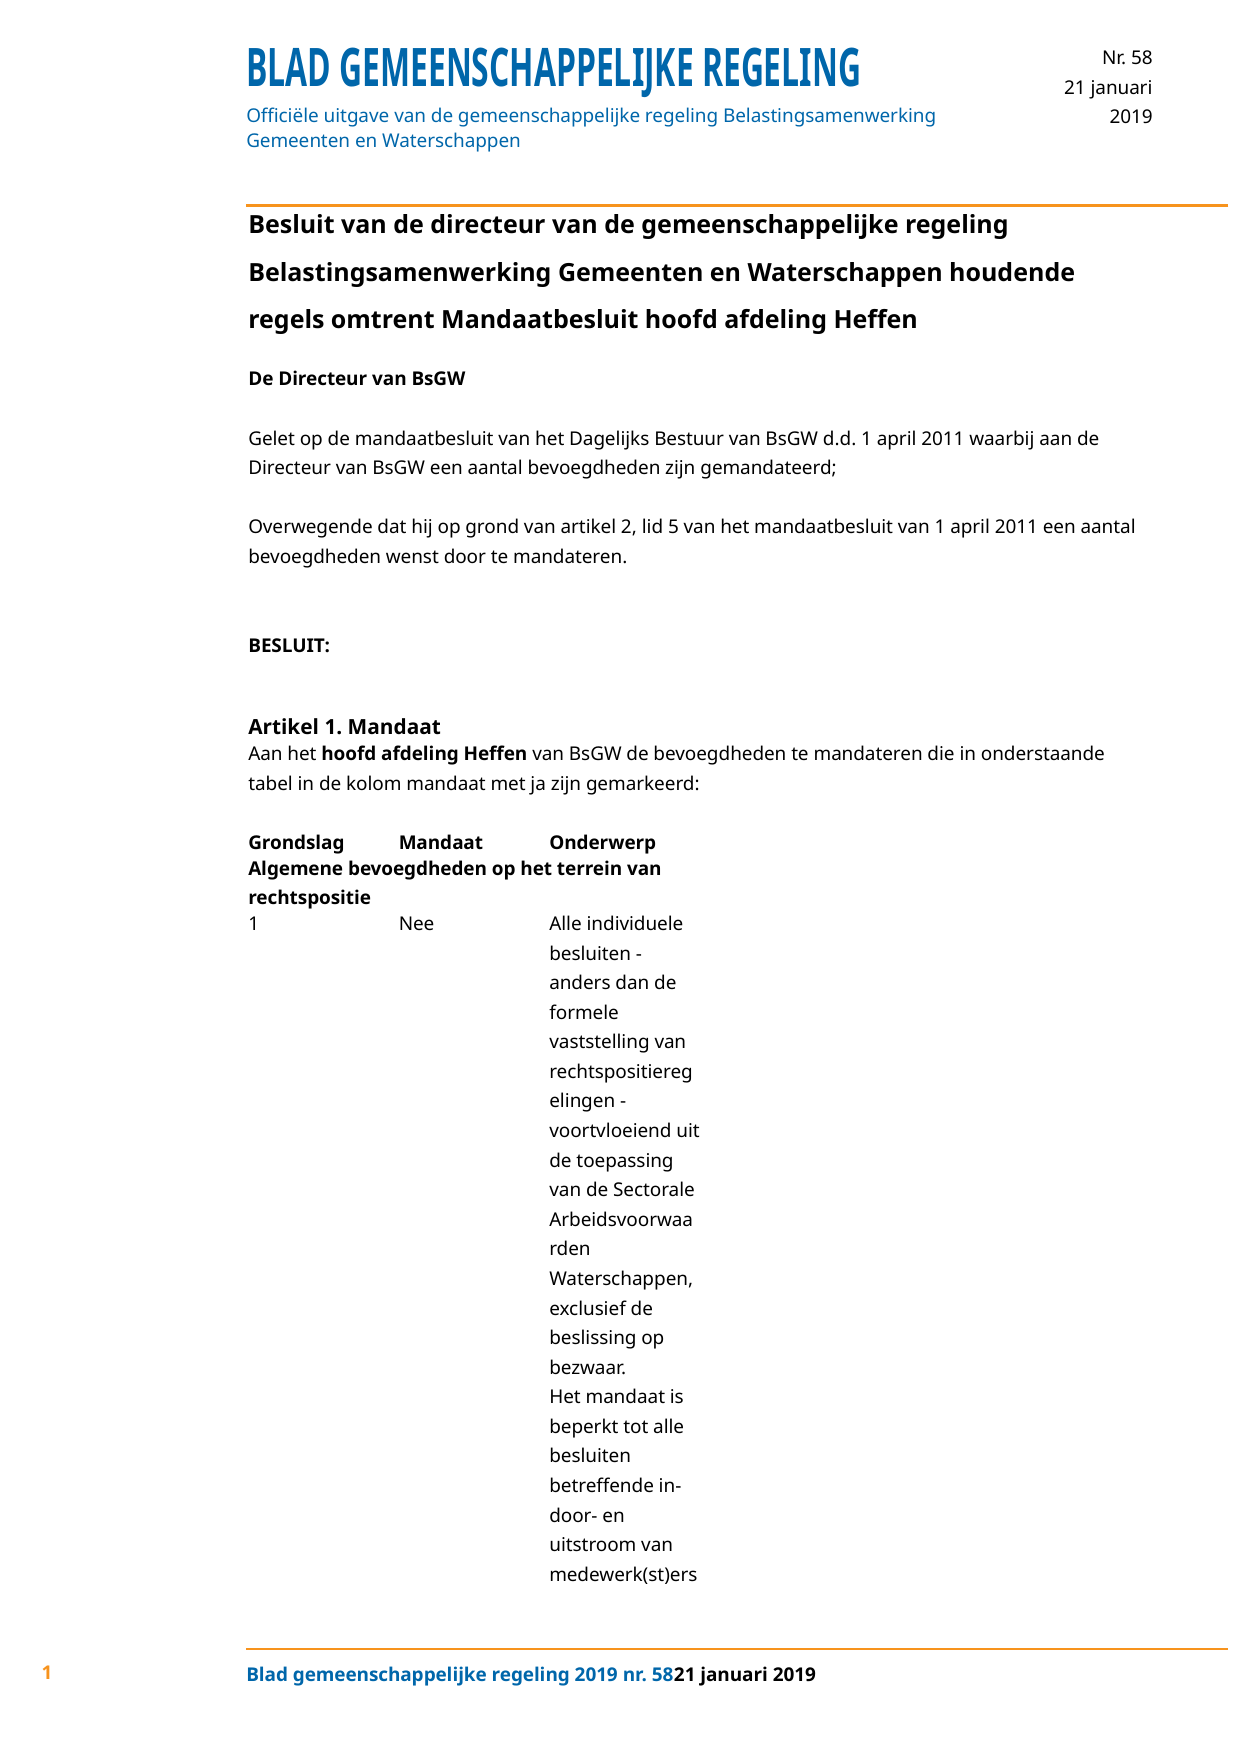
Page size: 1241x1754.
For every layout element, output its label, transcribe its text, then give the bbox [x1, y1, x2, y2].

table_cell Algemene bevoegdheden op het terrein van rechtspositie [248, 855, 700, 910]
table_header Onderwerp [549, 829, 700, 855]
table_cell Alle individuele besluiten - anders dan de formele vaststelling van rechtspositieregelingen - voortvloeiend uit de toepassing van de Sectorale Arbeidsvoorwaarden Waterschappen, exclusief de beslissing op bezwaar. Het mandaat is beperkt tot alle besluiten betreffende in- door- en uitstroom van medewerk(st)ers [549, 910, 700, 1587]
text BESLUIT: [248, 632, 1152, 657]
table_cell Nee [399, 910, 549, 1587]
table_header Grondslag [248, 829, 398, 855]
table_cell 1 [248, 910, 398, 1587]
text Besluit van de directeur van de gemeenschappelijke regeling Belastingsamenwerking Gemeenten en Waterschappen houdende regels omtrent Mandaatbesluit hoofd afdeling Heffen [248, 207, 1152, 336]
text Overwegende dat hij op grond van artikel 2, lid 5 van het mandaatbesluit van 1 april 2011 een aantal bevoegdheden wenst door te mandateren. [248, 513, 1152, 569]
text Artikel 1. Mandaat [248, 712, 1152, 740]
picture [41, 47, 231, 172]
table_header Mandaat [399, 829, 549, 855]
text Aan het hoofd afdeling Heffen van BsGW de bevoegdheden te mandateren die in onderstaande tabel in de kolom mandaat met ja zijn gemarkeerd: [248, 740, 1152, 796]
text De Directeur van BsGW [248, 366, 1152, 391]
text Gelet op de mandaatbesluit van het Dagelijks Bestuur van BsGW d.d. 1 april 2011 waarbij aan de Directeur van BsGW een aantal bevoegdheden zijn gemandateerd; [248, 425, 1152, 480]
